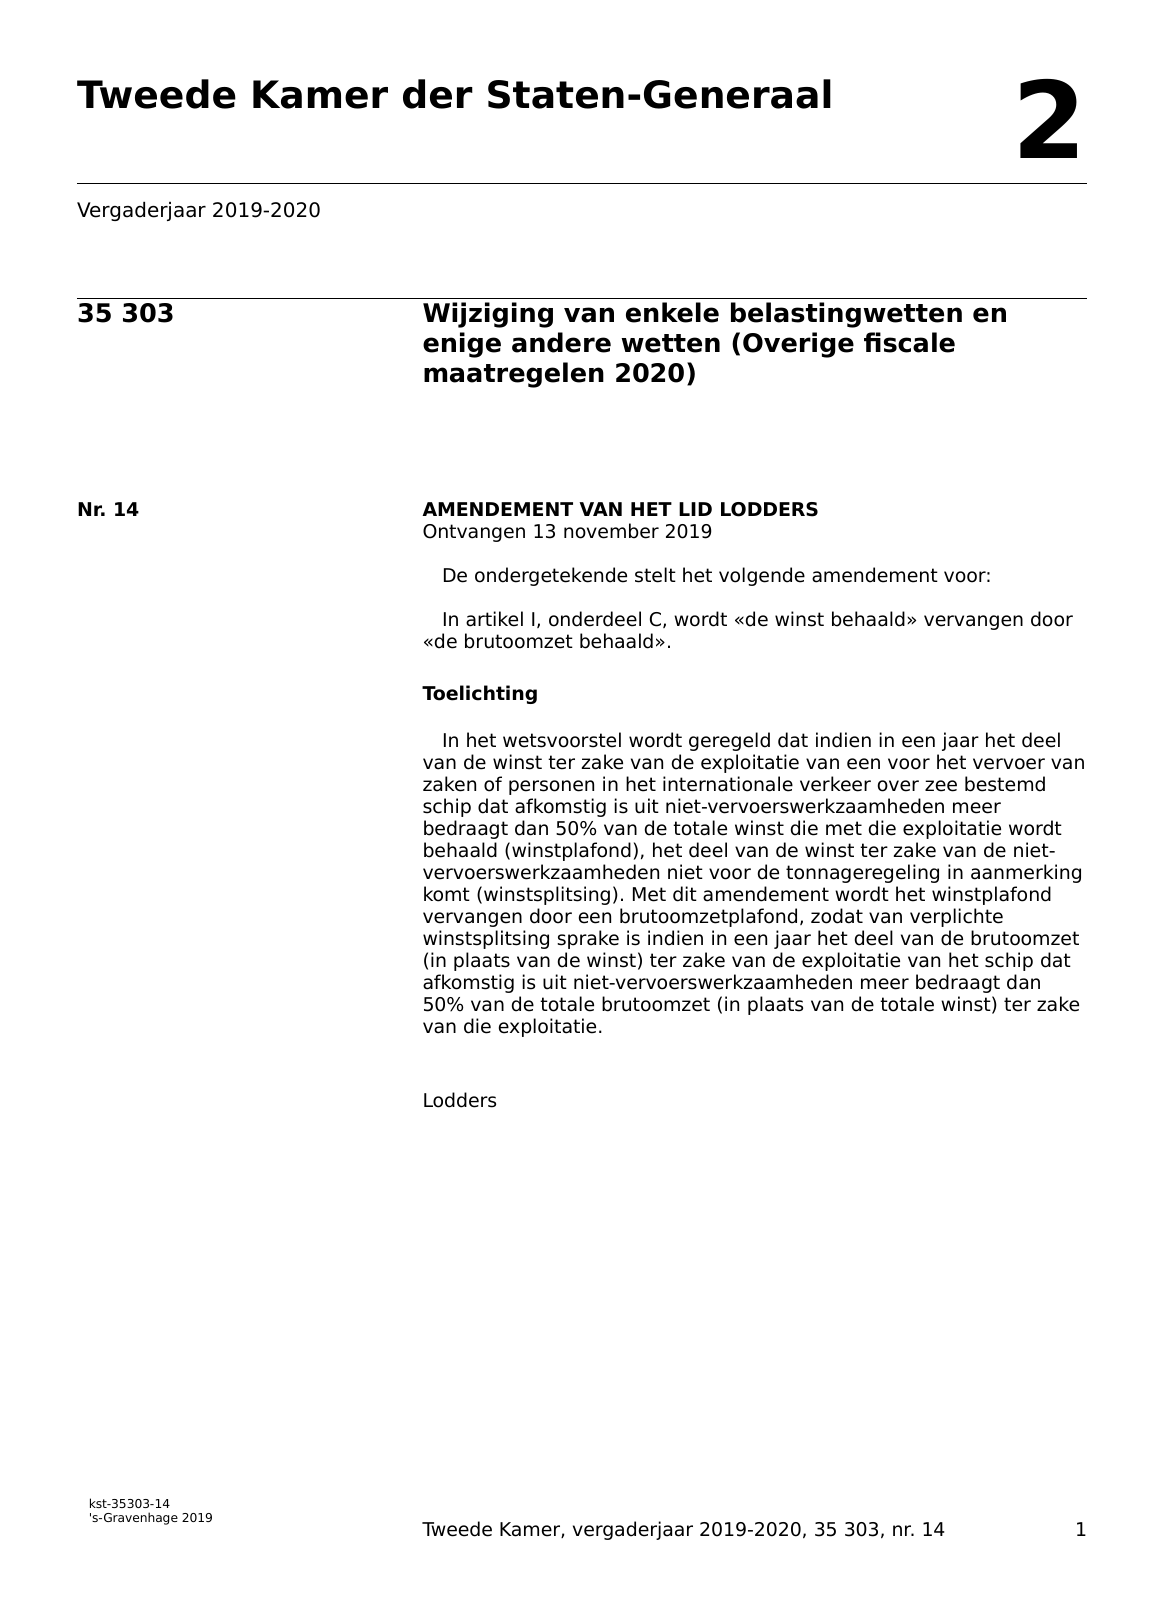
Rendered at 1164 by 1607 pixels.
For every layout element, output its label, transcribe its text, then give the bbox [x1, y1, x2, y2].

text Lodders [422, 1068, 1087, 1112]
subtitle Nr. 14 AMENDEMENT VAN HET LID LODDERS [77, 499, 1087, 521]
table_cell Vergaderjaar 2019-2020 [77, 184, 1087, 298]
subtitle 35 303 Wijziging van enkele belastingwetten en enige andere wetten (Overige fiscale maatregelen 2020) [77, 299, 1087, 388]
table_header 2 [886, 59, 1087, 183]
text In artikel I, onderdeel C, wordt «de winst behaald» vervangen door «de brutoomzet behaald». [422, 609, 1087, 653]
text 's-Gravenhage 2019 [88, 1511, 323, 1525]
text De ondergetekende stelt het volgende amendement voor: [422, 565, 1087, 587]
table_header Tweede Kamer der Staten-Generaal [77, 59, 886, 183]
text kst-35303-14 [88, 1497, 323, 1511]
subtitle Toelichting [422, 683, 1087, 705]
text In het wetsvoorstel wordt geregeld dat indien in een jaar het deel van de winst ter zake van de exploitatie van een voor het vervoer van zaken of personen in het internationale verkeer over zee bestemd schip dat afkomstig is uit niet-vervoerswerkzaamheden meer bedraagt dan 50% van de totale winst die met die exploitatie wordt behaald (winstplafond), het deel van de winst ter zake van de niet-vervoerswerkzaamheden niet voor de tonnageregeling in aanmerking komt (winstsplitsing). Met dit amendement wordt het winstplafond vervangen door een brutoomzetplafond, zodat van verplichte winstsplitsing sprake is indien in een jaar het deel van de brutoomzet (in plaats van de winst) ter zake van de exploitatie van het schip dat afkomstig is uit niet-vervoerswerkzaamheden meer bedraagt dan 50% van de totale brutoomzet (in plaats van de totale winst) ter zake van die exploitatie. [422, 730, 1087, 1038]
text Ontvangen 13 november 2019 [422, 521, 1087, 543]
